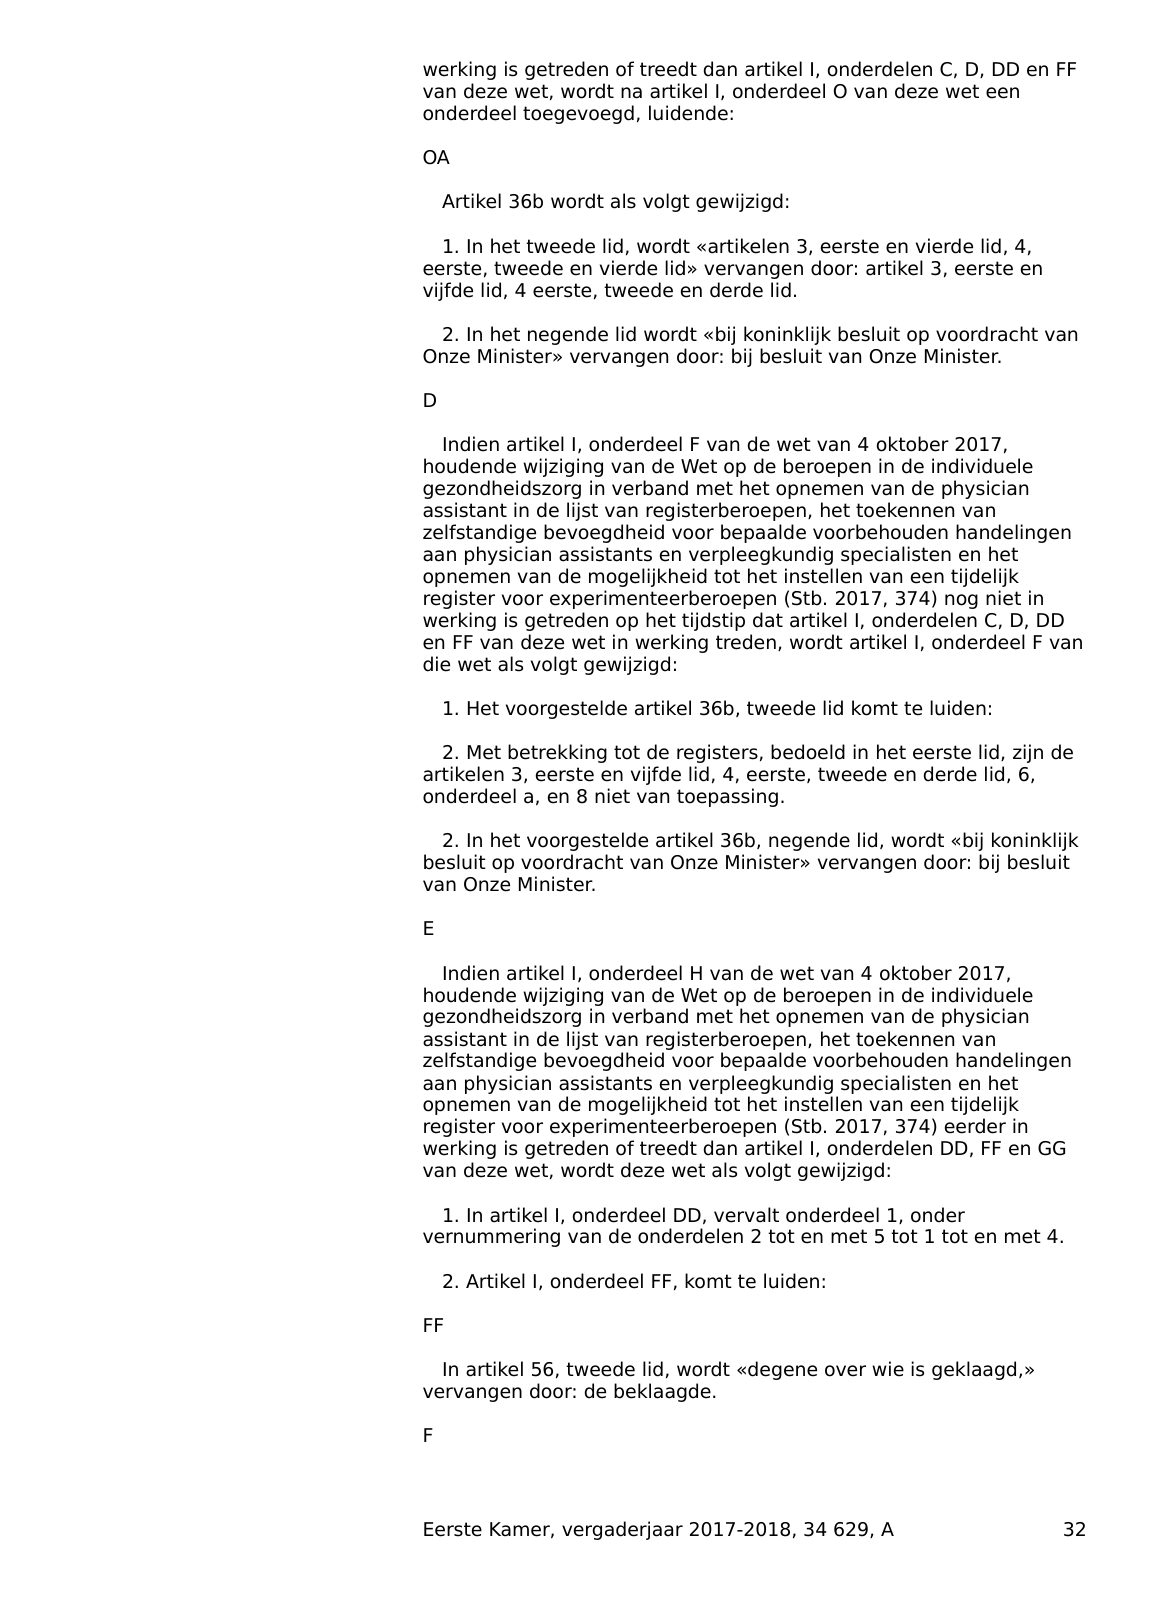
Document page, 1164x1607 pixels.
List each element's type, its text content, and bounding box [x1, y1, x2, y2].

text 2. Artikel I, onderdeel FF, komt te luiden: [422, 1271, 1087, 1293]
text werking is getreden of treedt dan artikel I, onderdelen C, D, DD en FF van deze wet, wordt na artikel I, onderdeel O van deze wet een onderdeel toegevoegd, luidende: [422, 59, 1087, 125]
text FF [422, 1315, 1087, 1337]
text 2. Met betrekking tot de registers, bedoeld in het eerste lid, zijn de artikelen 3, eerste en vijfde lid, 4, eerste, tweede en derde lid, 6, onderdeel a, en 8 niet van toepassing. [422, 742, 1087, 808]
text 1. In artikel I, onderdeel DD, vervalt onderdeel 1, onder vernummering van de onderdelen 2 tot en met 5 tot 1 tot en met 4. [422, 1204, 1087, 1248]
text 2. In het voorgestelde artikel 36b, negende lid, wordt «bij koninklijk besluit op voordracht van Onze Minister» vervangen door: bij besluit van Onze Minister. [422, 830, 1087, 896]
text Artikel 36b wordt als volgt gewijzigd: [422, 191, 1087, 213]
text In artikel 56, tweede lid, wordt «degene over wie is geklaagd,» vervangen door: de beklaagde. [422, 1359, 1087, 1403]
text F [422, 1425, 1087, 1447]
text E [422, 918, 1087, 940]
text 2. In het negende lid wordt «bij koninklijk besluit op voordracht van Onze Minister» vervangen door: bij besluit van Onze Minister. [422, 324, 1087, 368]
text Indien artikel I, onderdeel H van de wet van 4 oktober 2017, houdende wijziging van de Wet op de beroepen in de individuele gezondheidszorg in verband met het opnemen van de physician assistant in de lijst van registerberoepen, het toekennen van zelfstandige bevoegdheid voor bepaalde voorbehouden handelingen aan physician assistants en verpleegkundig specialisten en het opnemen van de mogelijkheid tot het instellen van een tijdelijk register voor experimenteerberoepen (Stb. 2017, 374) eerder in werking is getreden of treedt dan artikel I, onderdelen DD, FF en GG van deze wet, wordt deze wet als volgt gewijzigd: [422, 962, 1087, 1182]
text 1. Het voorgestelde artikel 36b, tweede lid komt te luiden: [422, 698, 1087, 720]
text Indien artikel I, onderdeel F van de wet van 4 oktober 2017, houdende wijziging van de Wet op de beroepen in de individuele gezondheidszorg in verband met het opnemen van de physician assistant in de lijst van registerberoepen, het toekennen van zelfstandige bevoegdheid voor bepaalde voorbehouden handelingen aan physician assistants en verpleegkundig specialisten en het opnemen van de mogelijkheid tot het instellen van een tijdelijk register voor experimenteerberoepen (Stb. 2017, 374) nog niet in werking is getreden op het tijdstip dat artikel I, onderdelen C, D, DD en FF van deze wet in werking treden, wordt artikel I, onderdeel F van die wet als volgt gewijzigd: [422, 434, 1087, 676]
text OA [422, 147, 1087, 169]
text D [422, 390, 1087, 412]
text 1. In het tweede lid, wordt «artikelen 3, eerste en vierde lid, 4, eerste, tweede en vierde lid» vervangen door: artikel 3, eerste en vijfde lid, 4 eerste, tweede en derde lid. [422, 236, 1087, 301]
